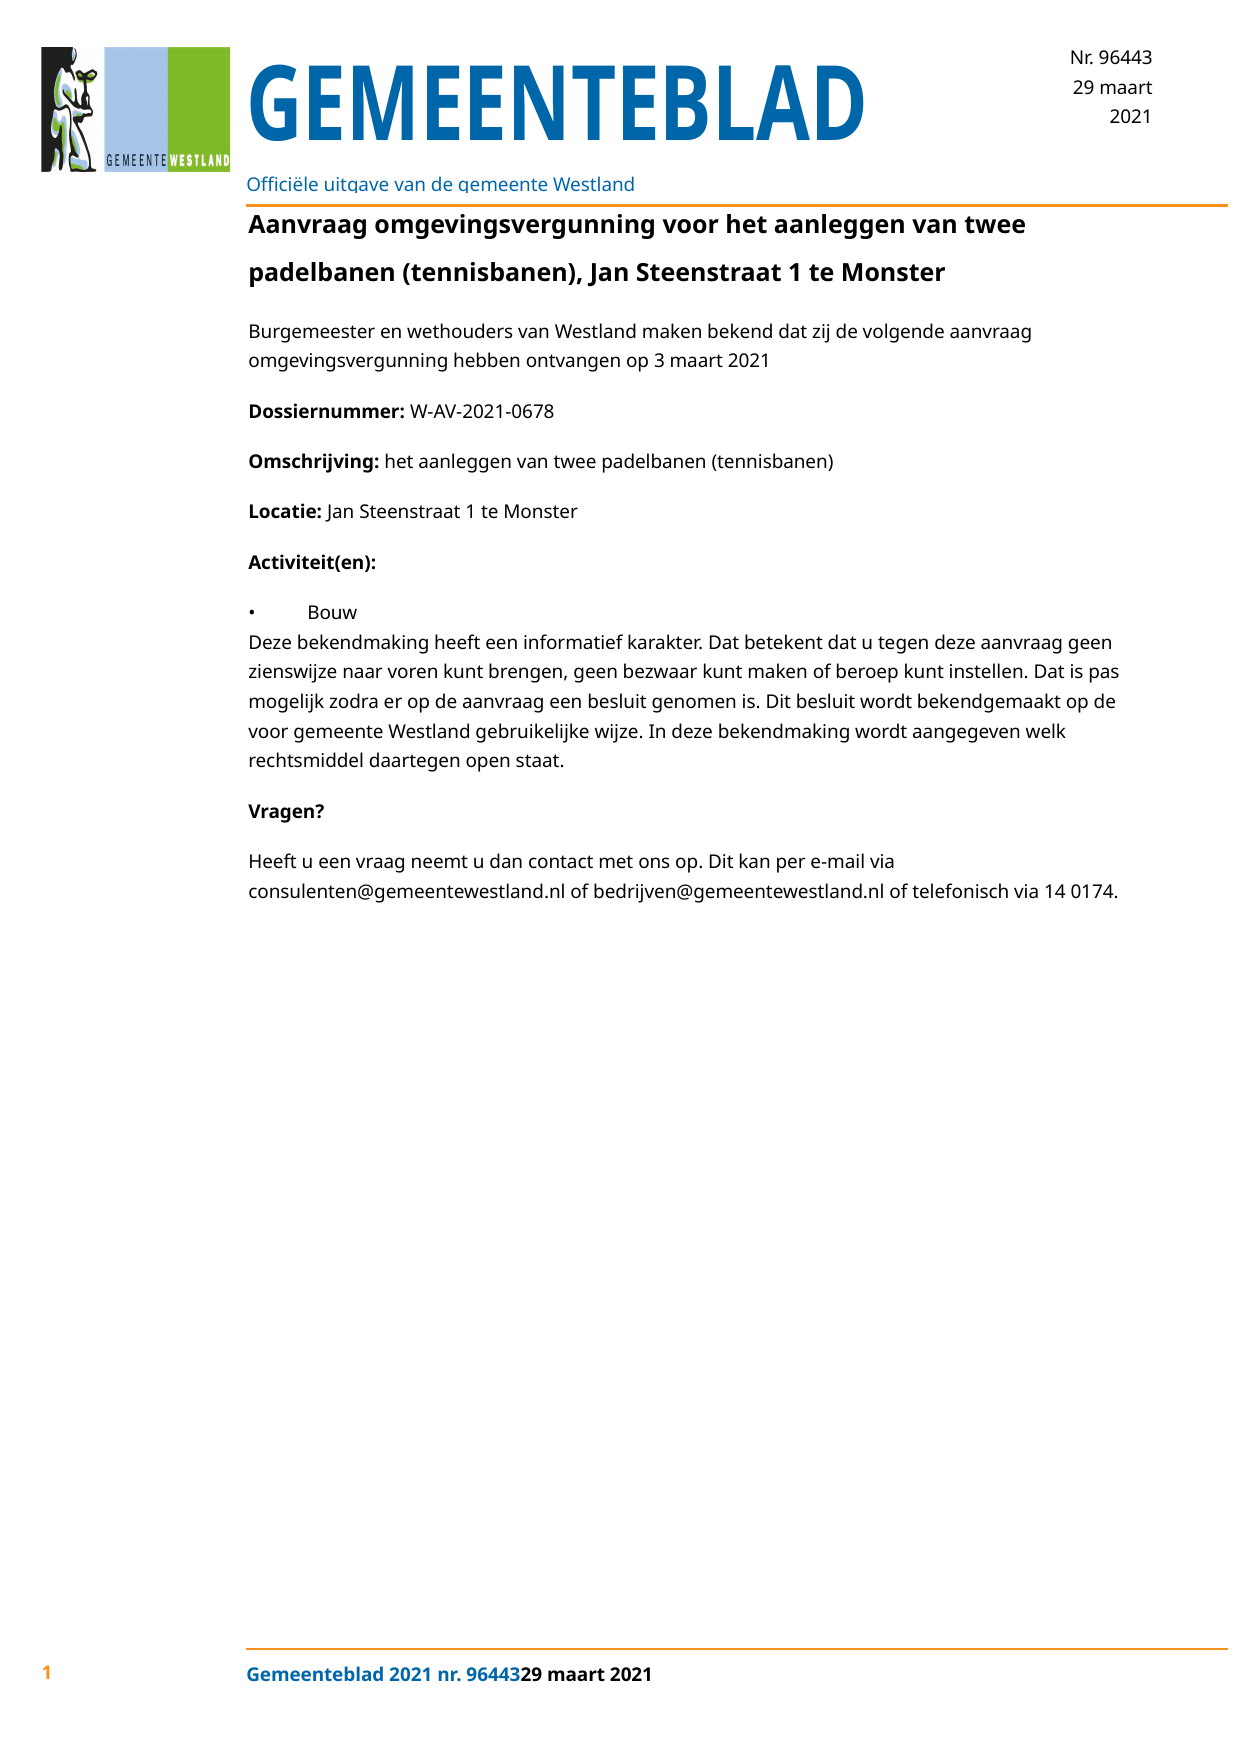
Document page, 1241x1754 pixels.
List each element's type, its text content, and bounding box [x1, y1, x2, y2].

text Heeft u een vraag neemt u dan contact met ons op. Dit kan per e-mail via consulenten@gemeentewestland.nl of bedrijven@gemeentewestland.nl of telefonisch via 14 0174. [248, 848, 1152, 904]
text Locatie: Jan Steenstraat 1 te Monster [248, 499, 1152, 524]
list Bouw [248, 599, 1152, 625]
text Omschrijving: het aanleggen van twee padelbanen (tennisbanen) [248, 448, 1152, 474]
text Burgemeester en wethouders van Westland maken bekend dat zij de volgende aanvraag omgevingsvergunning hebben ontvangen op 3 maart 2021 [248, 318, 1152, 373]
picture [41, 47, 231, 172]
text Aanvraag omgevingsvergunning voor het aanleggen van twee padelbanen (tennisbanen), Jan Steenstraat 1 te Monster [248, 207, 1152, 288]
text Dossiernummer: W-AV-2021-0678 [248, 398, 1152, 424]
text Deze bekendmaking heeft een informatief karakter. Dat betekent dat u tegen deze aanvraag geen zienswijze naar voren kunt brengen, geen bezwaar kunt maken of beroep kunt instellen. Dat is pas mogelijk zodra er op de aanvraag een besluit genomen is. Dit besluit wordt bekendgemaakt op de voor gemeente Westland gebruikelijke wijze. In deze bekendmaking wordt aangegeven welk rechtsmiddel daartegen open staat. [248, 629, 1152, 773]
text Activiteit(en): [248, 549, 1152, 575]
text Vragen? [248, 798, 1152, 824]
